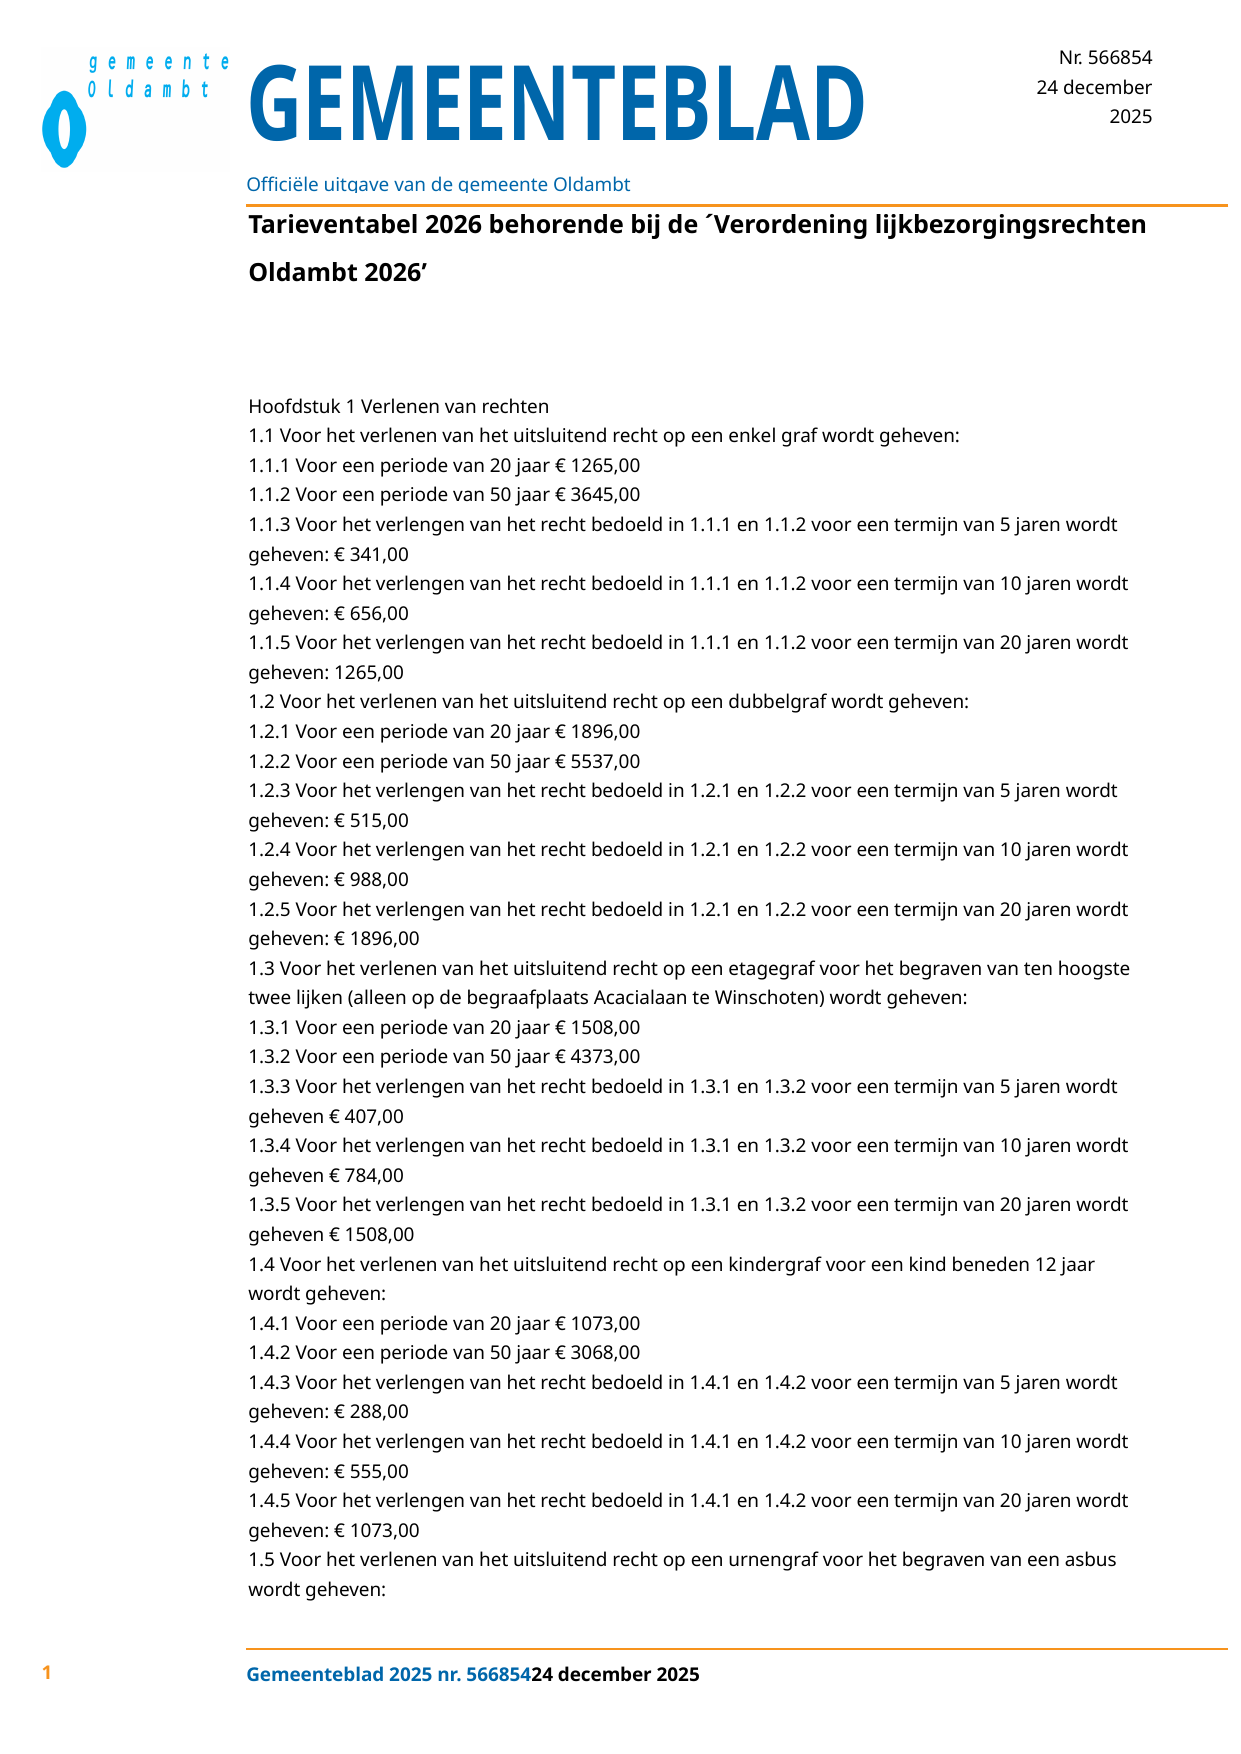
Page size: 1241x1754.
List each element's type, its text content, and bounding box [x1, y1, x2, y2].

text 1.4.4 Voor het verlengen van het recht bedoeld in 1.4.1 en 1.4.2 voor een termijn van 10 jaren wordt geheven: € 555,00 [248, 1428, 1152, 1484]
text 1.2.1 Voor een periode van 20 jaar € 1896,00 [248, 718, 1152, 744]
text 1.1.4 Voor het verlengen van het recht bedoeld in 1.1.1 en 1.1.2 voor een termijn van 10 jaren wordt geheven: € 656,00 [248, 570, 1152, 626]
text 1.1.5 Voor het verlengen van het recht bedoeld in 1.1.1 en 1.1.2 voor een termijn van 20 jaren wordt geheven: 1265,00 [248, 629, 1152, 685]
text 1.4.3 Voor het verlengen van het recht bedoeld in 1.4.1 en 1.4.2 voor een termijn van 5 jaren wordt geheven: € 288,00 [248, 1369, 1152, 1424]
text 1.1.2 Voor een periode van 50 jaar € 3645,00 [248, 482, 1152, 507]
picture [41, 47, 231, 172]
text 1.4.2 Voor een periode van 50 jaar € 3068,00 [248, 1339, 1152, 1365]
text 1.1 Voor het verlenen van het uitsluitend recht op een enkel graf wordt geheven: [248, 422, 1152, 448]
text 1.2.3 Voor het verlengen van het recht bedoeld in 1.2.1 en 1.2.2 voor een termijn van 5 jaren wordt geheven: € 515,00 [248, 777, 1152, 833]
text 1.3 Voor het verlenen van het uitsluitend recht op een etagegraf voor het begraven van ten hoogste twee lijken (alleen op de begraafplaats Acacialaan te Winschoten) wordt geheven: [248, 955, 1152, 1010]
text 1.4 Voor het verlenen van het uitsluitend recht op een kindergraf voor een kind beneden 12 jaar wordt geheven: [248, 1251, 1152, 1306]
text 1.2.2 Voor een periode van 50 jaar € 5537,00 [248, 748, 1152, 774]
text 1.3.4 Voor het verlengen van het recht bedoeld in 1.3.1 en 1.3.2 voor een termijn van 10 jaren wordt geheven € 784,00 [248, 1132, 1152, 1188]
text 1.1.1 Voor een periode van 20 jaar € 1265,00 [248, 452, 1152, 478]
text 1.1.3 Voor het verlengen van het recht bedoeld in 1.1.1 en 1.1.2 voor een termijn van 5 jaren wordt geheven: € 341,00 [248, 511, 1152, 567]
text 1.3.2 Voor een periode van 50 jaar € 4373,00 [248, 1044, 1152, 1069]
text 1.2.5 Voor het verlengen van het recht bedoeld in 1.2.1 en 1.2.2 voor een termijn van 20 jaren wordt geheven: € 1896,00 [248, 896, 1152, 951]
text 1.5 Voor het verlenen van het uitsluitend recht op een urnengraf voor het begraven van een asbus wordt geheven: [248, 1547, 1152, 1602]
text Hoofdstuk 1 Verlenen van rechten [248, 393, 1152, 419]
text 1.4.1 Voor een periode van 20 jaar € 1073,00 [248, 1310, 1152, 1336]
text 1.2.4 Voor het verlengen van het recht bedoeld in 1.2.1 en 1.2.2 voor een termijn van 10 jaren wordt geheven: € 988,00 [248, 837, 1152, 892]
text 1.2 Voor het verlenen van het uitsluitend recht op een dubbelgraf wordt geheven: [248, 689, 1152, 714]
text 1.3.3 Voor het verlengen van het recht bedoeld in 1.3.1 en 1.3.2 voor een termijn van 5 jaren wordt geheven € 407,00 [248, 1073, 1152, 1129]
text 1.4.5 Voor het verlengen van het recht bedoeld in 1.4.1 en 1.4.2 voor een termijn van 20 jaren wordt geheven: € 1073,00 [248, 1487, 1152, 1543]
text Tarieventabel 2026 behorende bij de ´Verordening lijkbezorgingsrechten Oldambt 2026’ [248, 207, 1152, 288]
text 1.3.5 Voor het verlengen van het recht bedoeld in 1.3.1 en 1.3.2 voor een termijn van 20 jaren wordt geheven € 1508,00 [248, 1192, 1152, 1247]
text 1.3.1 Voor een periode van 20 jaar € 1508,00 [248, 1014, 1152, 1040]
